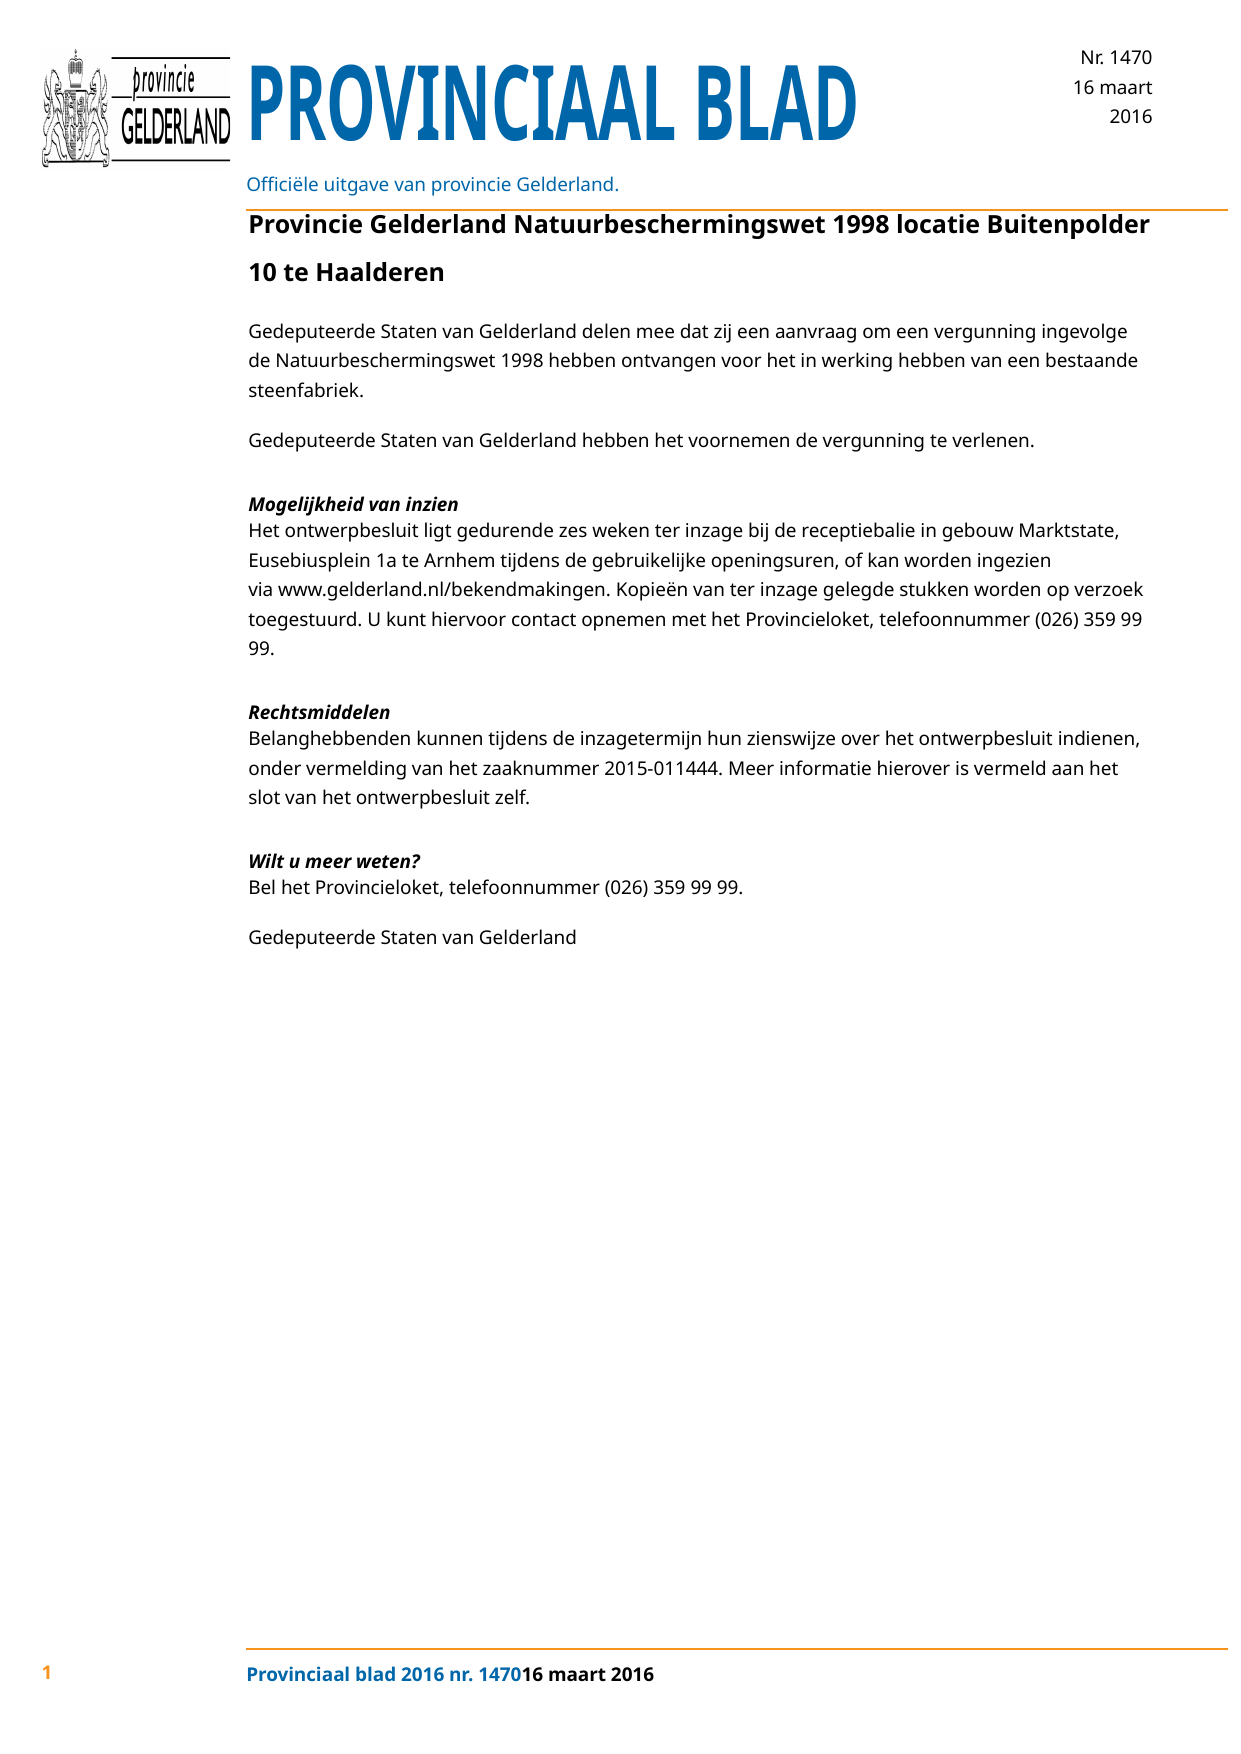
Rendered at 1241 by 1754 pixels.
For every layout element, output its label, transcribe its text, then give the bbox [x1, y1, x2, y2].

text Gedeputeerde Staten van Gelderland delen mee dat zij een aanvraag om een vergunning ingevolge de Natuurbeschermingswet 1998 hebben ontvangen voor het in werking hebben van een bestaande steenfabriek. [248, 318, 1152, 403]
text Gedeputeerde Staten van Gelderland hebben het voornemen de vergunning te verlenen. [248, 427, 1152, 453]
text Gedeputeerde Staten van Gelderland [248, 924, 1152, 950]
text Mogelijkheid van inzien [248, 491, 1152, 517]
text Rechtsmiddelen [248, 699, 1152, 725]
picture [41, 47, 231, 172]
text Bel het Provincieloket, telefoonnummer (026) 359 99 99. [248, 874, 1152, 900]
text Wilt u meer weten? [248, 848, 1152, 874]
text Het ontwerpbesluit ligt gedurende zes weken ter inzage bij de receptiebalie in gebouw Marktstate, Eusebiusplein 1a te Arnhem tijdens de gebruikelijke openingsuren, of kan worden ingezien via www.gelderland.nl/bekendmakingen. Kopieën van ter inzage gelegde stukken worden op verzoek toegestuurd. U kunt hiervoor contact opnemen met het Provincieloket, telefoonnummer (026) 359 99 99. [248, 517, 1152, 661]
text Belanghebbenden kunnen tijdens de inzagetermijn hun zienswijze over het ontwerpbesluit indienen, onder vermelding van het zaaknummer 2015-011444. Meer informatie hierover is vermeld aan het slot van het ontwerpbesluit zelf. [248, 725, 1152, 810]
text Provincie Gelderland Natuurbeschermingswet 1998 locatie Buitenpolder 10 te Haalderen [248, 211, 1152, 288]
